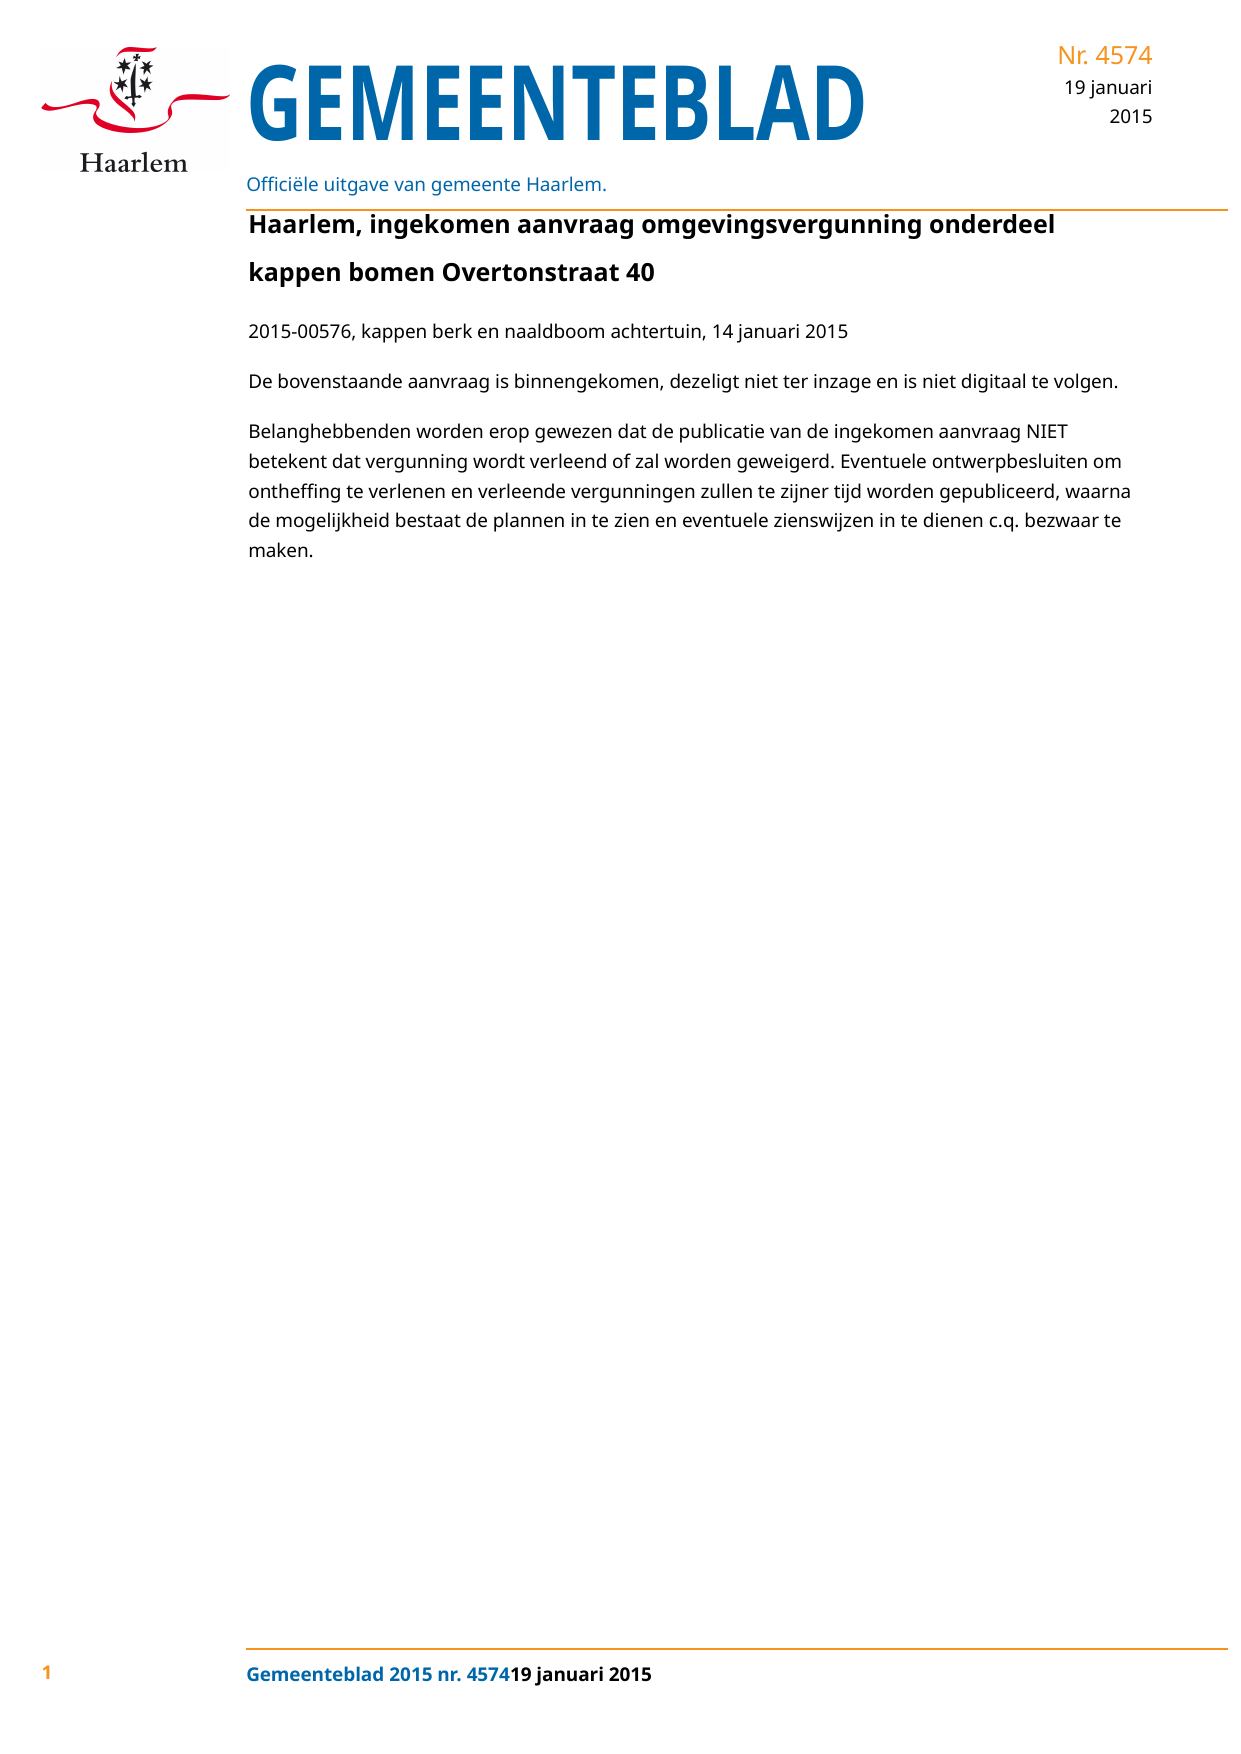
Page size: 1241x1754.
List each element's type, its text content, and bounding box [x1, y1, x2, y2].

picture [41, 47, 231, 172]
text Haarlem, ingekomen aanvraag omgevingsvergunning onderdeel kappen bomen Overtonstraat 40 [248, 211, 1152, 288]
text Belanghebbenden worden erop gewezen dat de publicatie van de ingekomen aanvraag NIET betekent dat vergunning wordt verleend of zal worden geweigerd. Eventuele ontwerpbesluiten om ontheffing te verlenen en verleende vergunningen zullen te zijner tijd worden gepubliceerd, waarna de mogelijkheid bestaat de plannen in te zien en eventuele zienswijzen in te dienen c.q. bezwaar te maken. [248, 419, 1152, 563]
text 2015-00576, kappen berk en naaldboom achtertuin, 14 januari 2015 [248, 318, 1152, 344]
text De bovenstaande aanvraag is binnengekomen, dezeligt niet ter inzage en is niet digitaal te volgen. [248, 368, 1152, 394]
